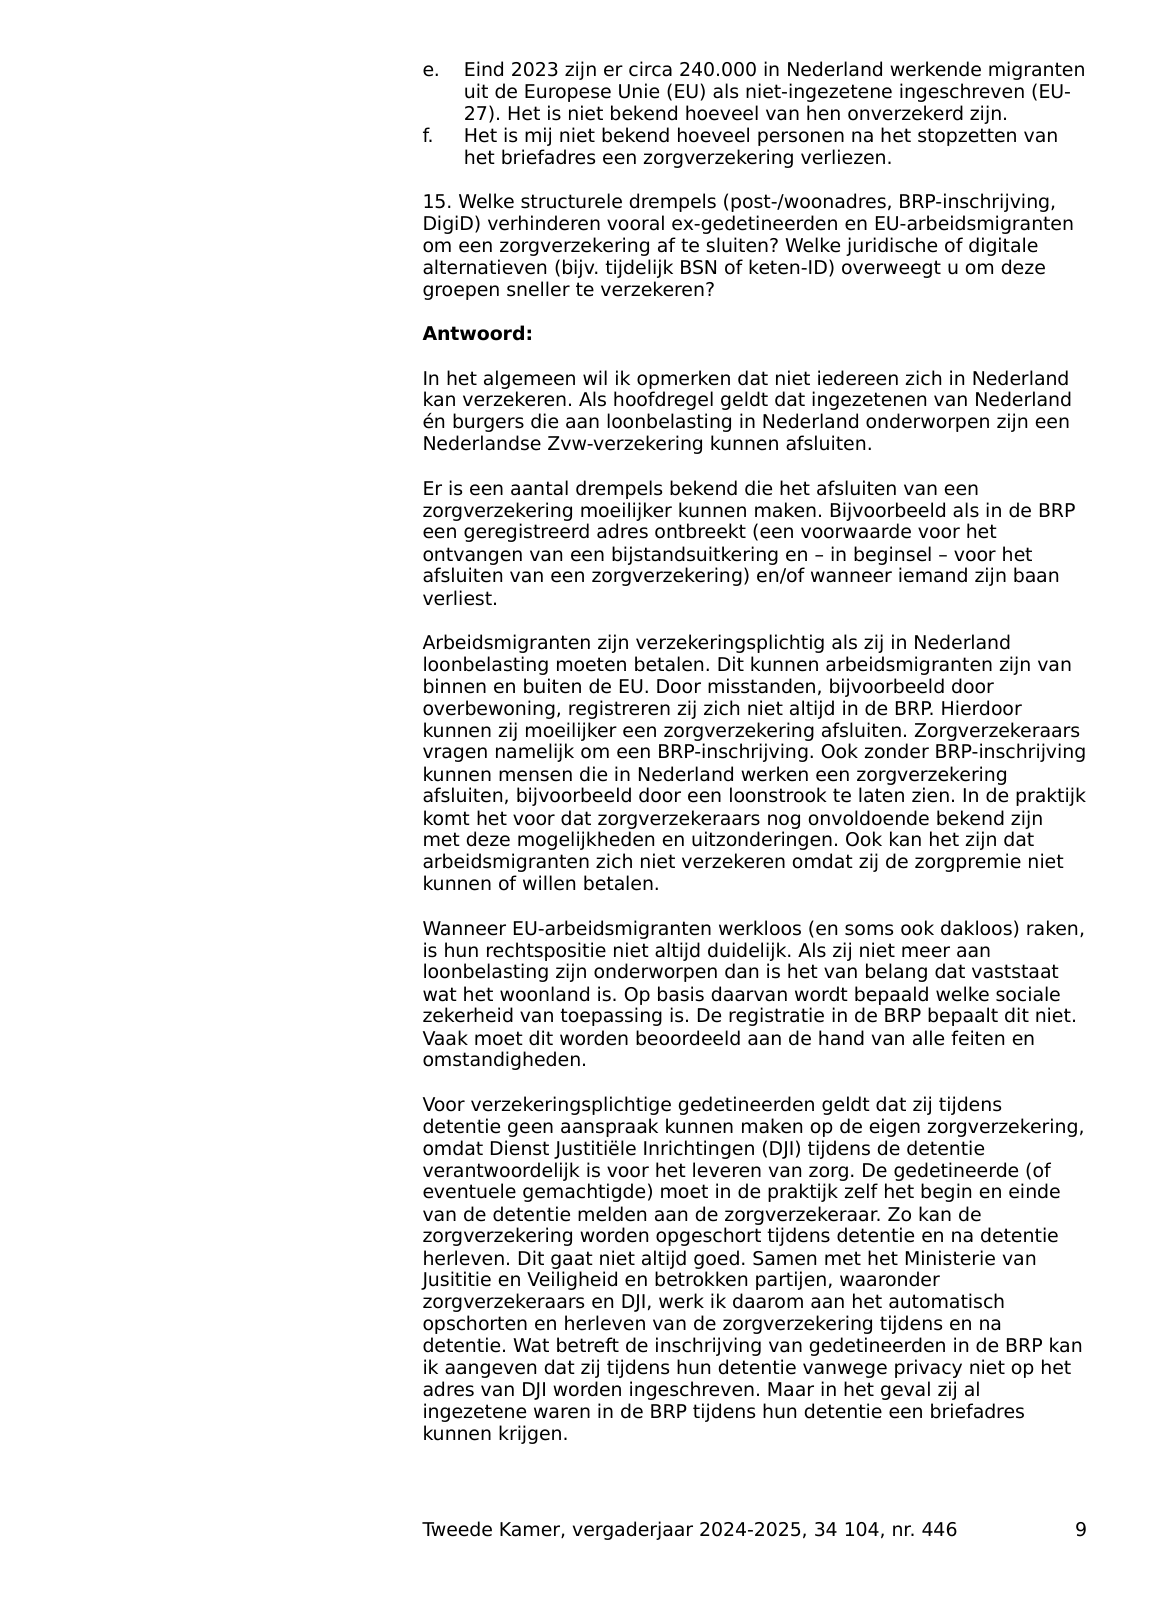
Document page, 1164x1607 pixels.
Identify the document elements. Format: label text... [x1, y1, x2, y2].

text Voor verzekeringsplichtige gedetineerden geldt dat zij tijdens detentie geen aanspraak kunnen maken op de eigen zorgverzekering, omdat Dienst Justitiële Inrichtingen (DJI) tijdens de detentie verantwoordelijk is voor het leveren van zorg. De gedetineerde (of eventuele gemachtigde) moet in de praktijk zelf het begin en einde van de detentie melden aan de zorgverzekeraar. Zo kan de zorgverzekering worden opgeschort tijdens detentie en na detentie herleven. Dit gaat niet altijd goed. Samen met het Ministerie van Jusititie en Veiligheid en betrokken partijen, waaronder zorgverzekeraars en DJI, werk ik daarom aan het automatisch opschorten en herleven van de zorgverzekering tijdens en na detentie. Wat betreft de inschrijving van gedetineerden in de BRP kan ik aangeven dat zij tijdens hun detentie vanwege privacy niet op het adres van DJI worden ingeschreven. Maar in het geval zij al ingezetene waren in de BRP tijdens hun detentie een briefadres kunnen krijgen. [422, 1093, 1087, 1445]
text 15. Welke structurele drempels (post-/woonadres, BRP-inschrijving, DigiD) verhinderen vooral ex-gedetineerden en EU-arbeidsmigranten om een zorgverzekering af te sluiten? Welke juridische of digitale alternatieven (bijv. tijdelijk BSN of keten-ID) overweegt u om deze groepen sneller te verzekeren? [422, 191, 1087, 301]
text Arbeidsmigranten zijn verzekeringsplichtig als zij in Nederland loonbelasting moeten betalen. Dit kunnen arbeidsmigranten zijn van binnen en buiten de EU. Door misstanden, bijvoorbeeld door overbewoning, registreren zij zich niet altijd in de BRP. Hierdoor kunnen zij moeilijker een zorgverzekering afsluiten. Zorgverzekeraars vragen namelijk om een BRP-inschrijving. Ook zonder BRP-inschrijving kunnen mensen die in Nederland werken een zorgverzekering afsluiten, bijvoorbeeld door een loonstrook te laten zien. In de praktijk komt het voor dat zorgverzekeraars nog onvoldoende bekend zijn met deze mogelijkheden en uitzonderingen. Ook kan het zijn dat arbeidsmigranten zich niet verzekeren omdat zij de zorgpremie niet kunnen of willen betalen. [422, 632, 1087, 895]
text e. Eind 2023 zijn er circa 240.000 in Nederland werkende migranten uit de Europese Unie (EU) als niet-ingezetene ingeschreven (EU-27). Het is niet bekend hoeveel van hen onverzekerd zijn. [422, 59, 1087, 125]
text Wanneer EU-arbeidsmigranten werkloos (en soms ook dakloos) raken, is hun rechtspositie niet altijd duidelijk. Als zij niet meer aan loonbelasting zijn onderworpen dan is het van belang dat vaststaat wat het woonland is. Op basis daarvan wordt bepaald welke sociale zekerheid van toepassing is. De registratie in de BRP bepaalt dit niet. Vaak moet dit worden beoordeeld aan de hand van alle feiten en omstandigheden. [422, 917, 1087, 1071]
text Er is een aantal drempels bekend die het afsluiten van een zorgverzekering moeilijker kunnen maken. Bijvoorbeeld als in de BRP een geregistreerd adres ontbreekt (een voorwaarde voor het ontvangen van een bijstandsuitkering en – in beginsel – voor het afsluiten van een zorgverzekering) en/of wanneer iemand zijn baan verliest. [422, 477, 1087, 609]
subtitle Antwoord: [422, 323, 1087, 345]
text In het algemeen wil ik opmerken dat niet iedereen zich in Nederland kan verzekeren. Als hoofdregel geldt dat ingezetenen van Nederland én burgers die aan loonbelasting in Nederland onderworpen zijn een Nederlandse Zvw-verzekering kunnen afsluiten. [422, 367, 1087, 455]
text f. Het is mij niet bekend hoeveel personen na het stopzetten van het briefadres een zorgverzekering verliezen. [422, 125, 1087, 169]
